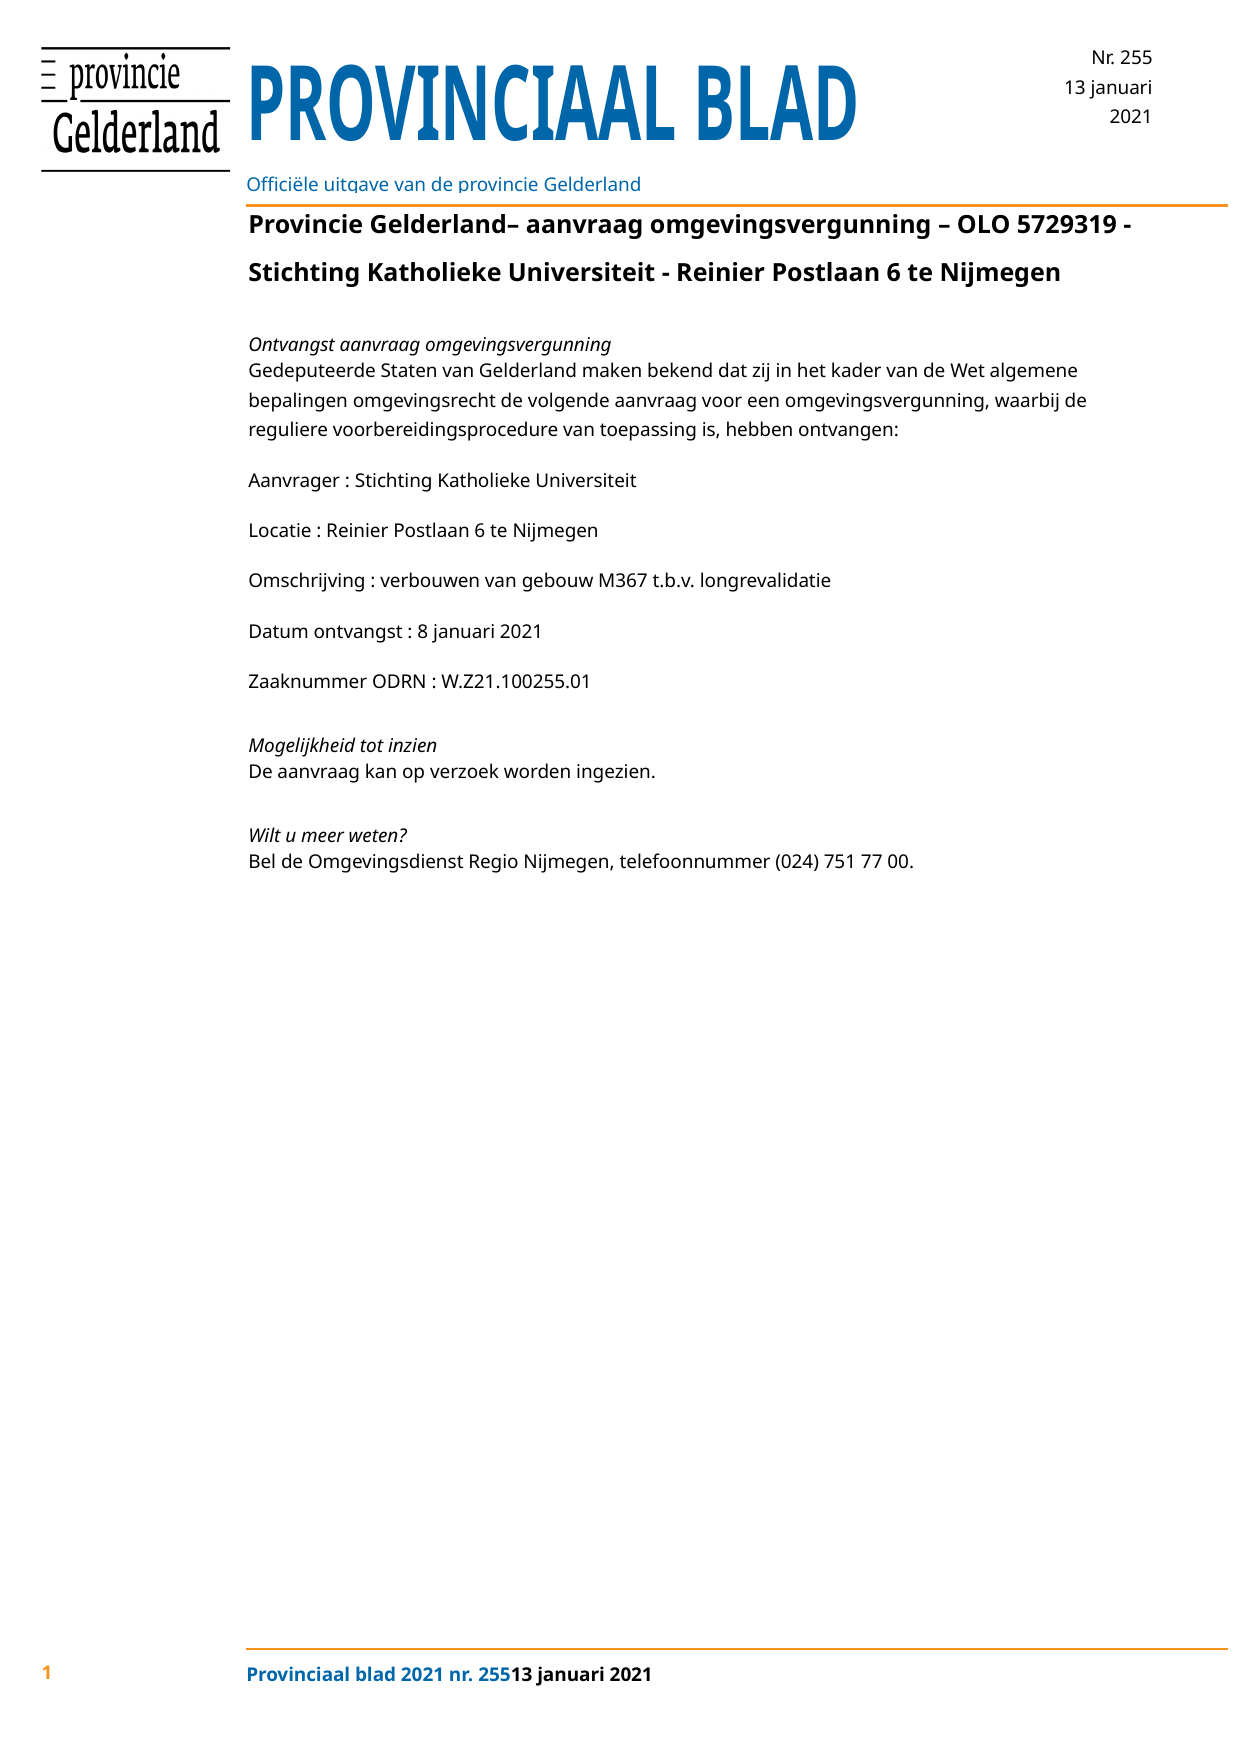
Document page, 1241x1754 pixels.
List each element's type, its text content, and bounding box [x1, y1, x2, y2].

text De aanvraag kan op verzoek worden ingezien. [248, 758, 1152, 784]
text Aanvrager : Stichting Katholieke Universiteit [248, 467, 1152, 492]
text Locatie : Reinier Postlaan 6 te Nijmegen [248, 517, 1152, 543]
text Bel de Omgevingsdienst Regio Nijmegen, telefoonnummer (024) 751 77 00. [248, 848, 1152, 873]
picture [41, 47, 231, 172]
text Omschrijving : verbouwen van gebouw M367 t.b.v. longrevalidatie [248, 568, 1152, 593]
text Wilt u meer weten? [248, 822, 1152, 848]
text Provincie Gelderland– aanvraag omgevingsvergunning – OLO 5729319 - Stichting Katholieke Universiteit - Reinier Postlaan 6 te Nijmegen [248, 207, 1152, 288]
text Zaaknummer ODRN : W.Z21.100255.01 [248, 668, 1152, 694]
text Mogelijkheid tot inzien [248, 732, 1152, 758]
text Ontvangst aanvraag omgevingsvergunning [248, 331, 1152, 357]
text Gedeputeerde Staten van Gelderland maken bekend dat zij in het kader van de Wet algemene bepalingen omgevingsrecht de volgende aanvraag voor een omgevingsvergunning, waarbij de reguliere voorbereidingsprocedure van toepassing is, hebben ontvangen: [248, 357, 1152, 442]
text Datum ontvangst : 8 januari 2021 [248, 618, 1152, 644]
